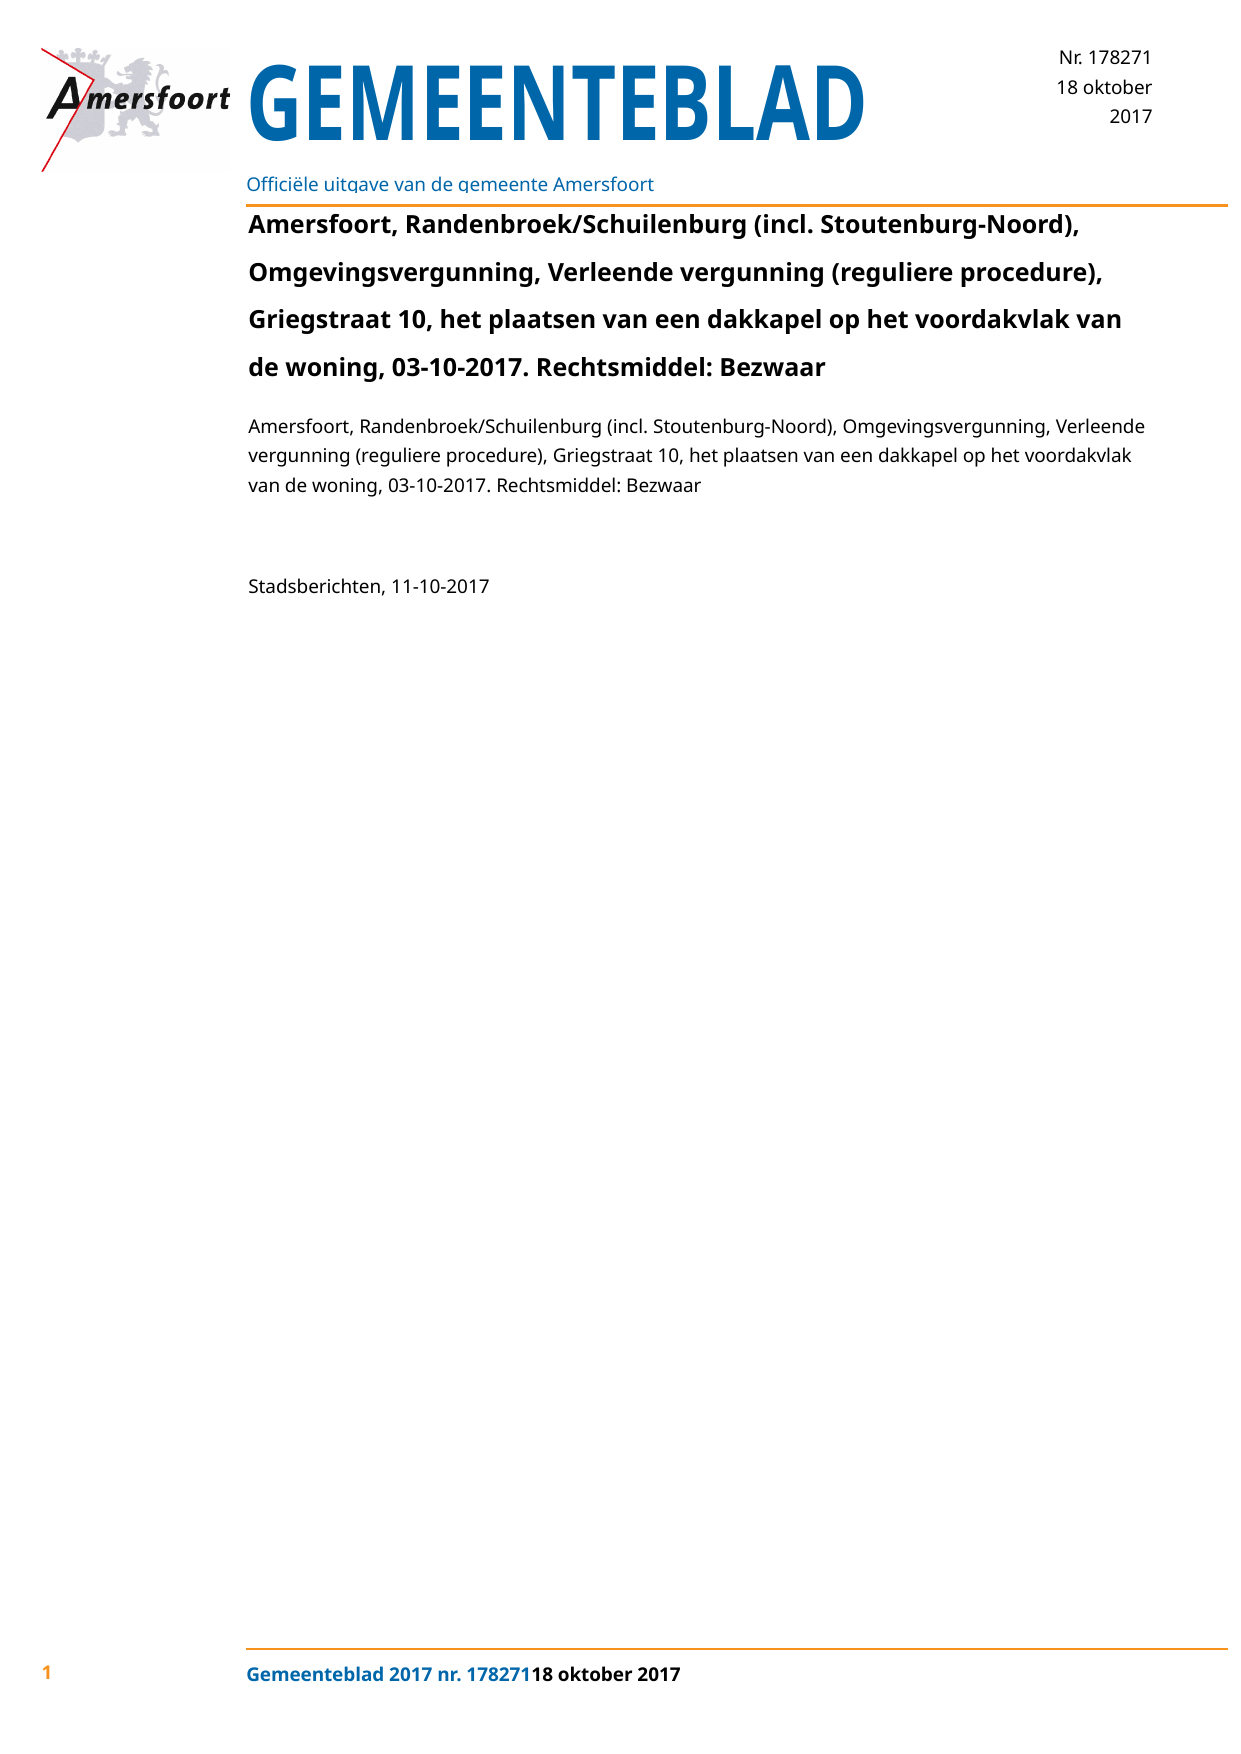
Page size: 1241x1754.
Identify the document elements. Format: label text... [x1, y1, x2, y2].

text Amersfoort, Randenbroek/Schuilenburg (incl. Stoutenburg-Noord), Omgevingsvergunning, Verleende vergunning (reguliere procedure), Griegstraat 10, het plaatsen van een dakkapel op het voordakvlak van de woning, 03-10-2017. Rechtsmiddel: Bezwaar [248, 413, 1152, 498]
text Amersfoort, Randenbroek/Schuilenburg (incl. Stoutenburg-Noord), Omgevingsvergunning, Verleende vergunning (reguliere procedure), Griegstraat 10, het plaatsen van een dakkapel op het voordakvlak van de woning, 03-10-2017. Rechtsmiddel: Bezwaar [248, 207, 1152, 384]
text Stadsberichten, 11-10-2017 [248, 573, 1152, 599]
picture [41, 47, 231, 172]
